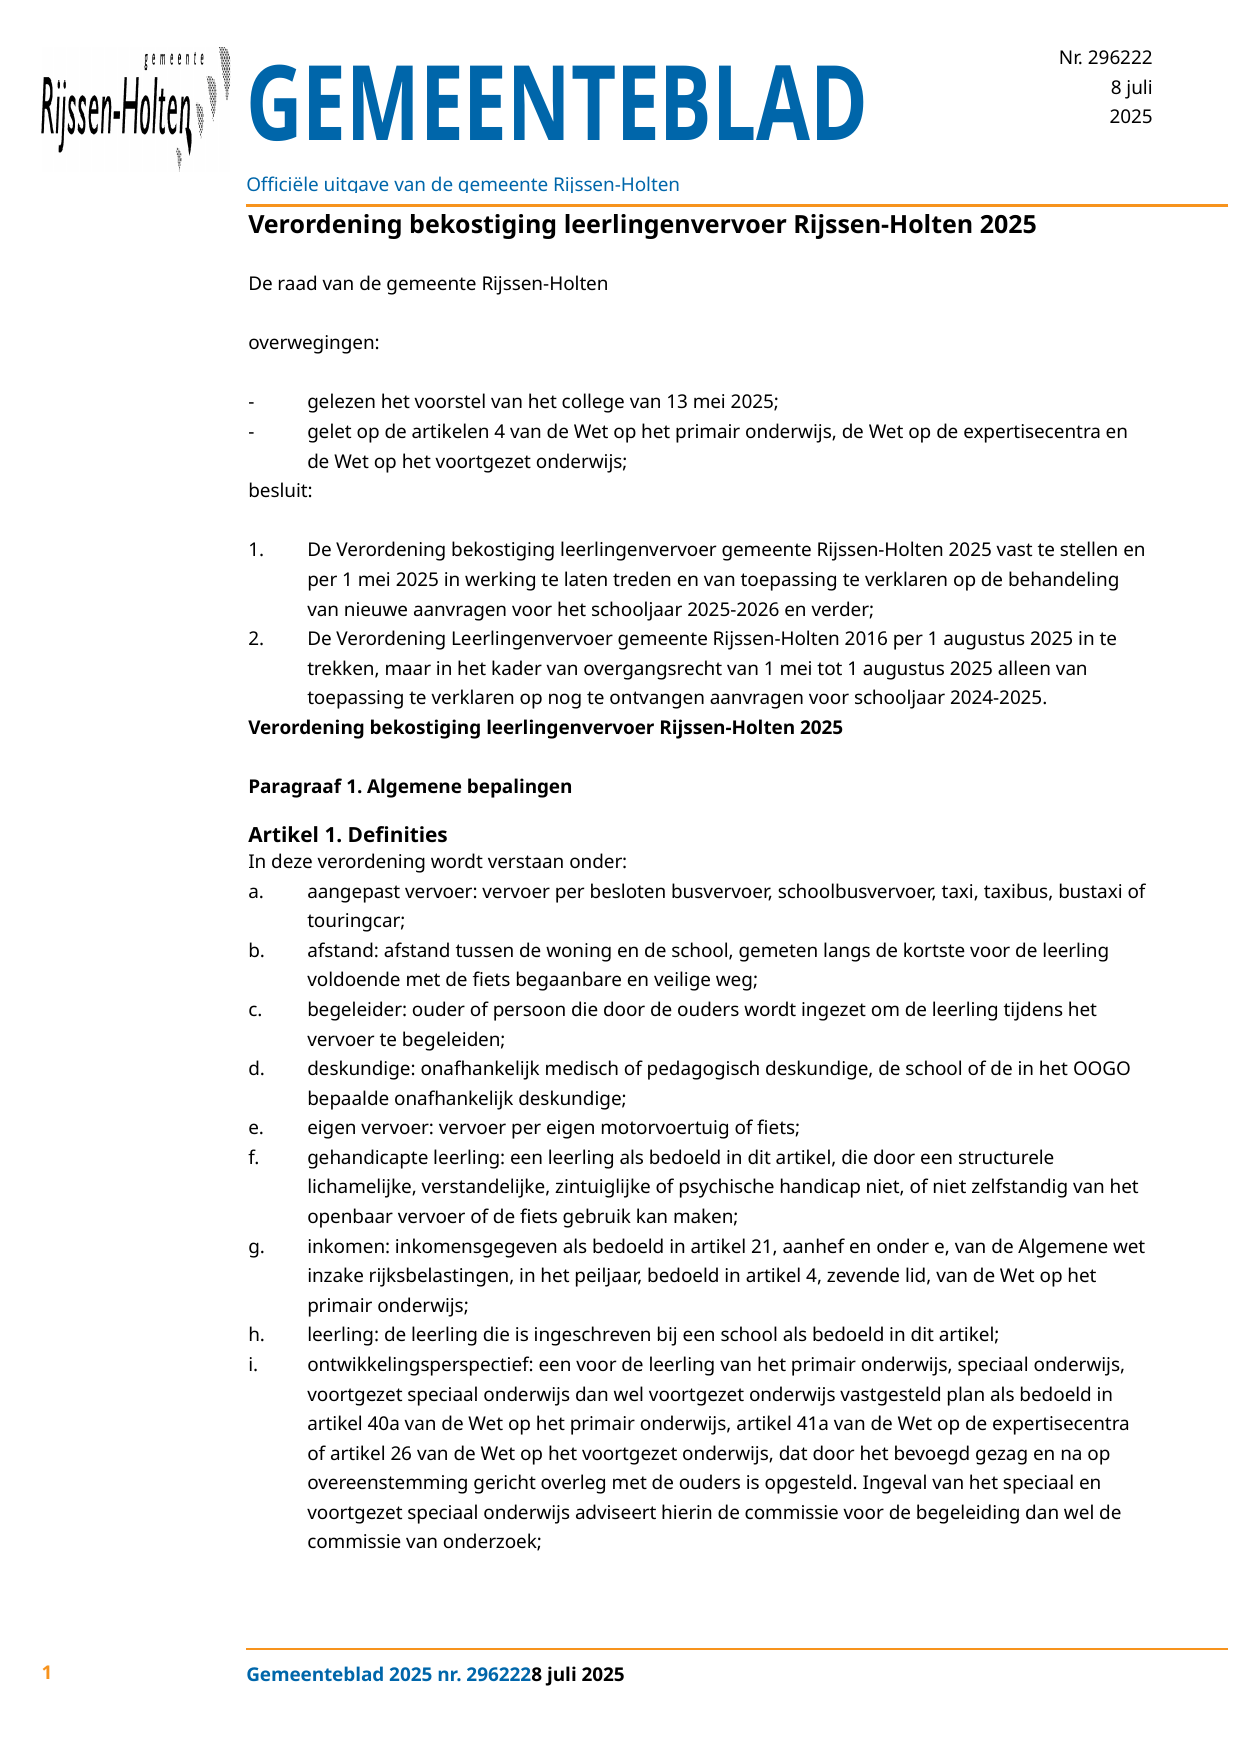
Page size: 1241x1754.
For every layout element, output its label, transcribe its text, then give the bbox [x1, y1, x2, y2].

list gelet op de artikelen 4 van de Wet op het primair onderwijs, de Wet op de expertisecentra en de Wet op het voortgezet onderwijs; [248, 418, 1152, 473]
list eigen vervoer: vervoer per eigen motorvoertuig of fiets; [248, 1114, 1152, 1140]
text besluit: [248, 477, 1152, 503]
list ontwikkelingsperspectief: een voor de leerling van het primair onderwijs, speciaal onderwijs, voortgezet speciaal onderwijs dan wel voortgezet onderwijs vastgesteld plan als bedoeld in artikel 40a van de Wet op het primair onderwijs, artikel 41a van de Wet op de expertisecentra of artikel 26 van de Wet op het voortgezet onderwijs, dat door het bevoegd gezag en na op overeenstemming gericht overleg met de ouders is opgesteld. Ingeval van het speciaal en voortgezet speciaal onderwijs adviseert hierin de commissie voor de begeleiding dan wel de commissie van onderzoek; [248, 1351, 1152, 1554]
picture [41, 47, 231, 172]
text Verordening bekostiging leerlingenvervoer Rijssen-Holten 2025 [248, 714, 1152, 740]
list inkomen: inkomensgegeven als bedoeld in artikel 21, aanhef en onder e, van de Algemene wet inzake rijksbelastingen, in het peiljaar, bedoeld in artikel 4, zevende lid, van de Wet op het primair onderwijs; [248, 1233, 1152, 1318]
list deskundige: onafhankelijk medisch of pedagogisch deskundige, de school of de in het OOGO bepaalde onafhankelijk deskundige; [248, 1055, 1152, 1111]
text overwegingen: [248, 329, 1152, 355]
list afstand: afstand tussen de woning en de school, gemeten langs de kortste voor de leerling voldoende met de fiets begaanbare en veilige weg; [248, 937, 1152, 992]
list De Verordening bekostiging leerlingenvervoer gemeente Rijssen-Holten 2025 vast te stellen en per 1 mei 2025 in werking te laten treden en van toepassing te verklaren op de behandeling van nieuwe aanvragen voor het schooljaar 2025-2026 en verder; [248, 537, 1152, 621]
text Paragraaf 1. Algemene bepalingen [248, 773, 1152, 799]
text Artikel 1. Definities [248, 820, 1152, 848]
text Verordening bekostiging leerlingenvervoer Rijssen-Holten 2025 [248, 207, 1152, 241]
list begeleider: ouder of persoon die door de ouders wordt ingezet om de leerling tijdens het vervoer te begeleiden; [248, 996, 1152, 1051]
list leerling: de leerling die is ingeschreven bij een school als bedoeld in dit artikel; [248, 1322, 1152, 1347]
list gelezen het voorstel van het college van 13 mei 2025; [248, 389, 1152, 414]
text In deze verordening wordt verstaan onder: [248, 848, 1152, 874]
list gehandicapte leerling: een leerling als bedoeld in dit artikel, die door een structurele lichamelijke, verstandelijke, zintuiglijke of psychische handicap niet, of niet zelfstandig van het openbaar vervoer of de fiets gebruik kan maken; [248, 1144, 1152, 1229]
list De Verordening Leerlingenvervoer gemeente Rijssen-Holten 2016 per 1 augustus 2025 in te trekken, maar in het kader van overgangsrecht van 1 mei tot 1 augustus 2025 alleen van toepassing te verklaren op nog te ontvangen aanvragen voor schooljaar 2024-2025. [248, 625, 1152, 710]
list aangepast vervoer: vervoer per besloten busvervoer, schoolbusvervoer, taxi, taxibus, bustaxi of touringcar; [248, 878, 1152, 933]
text De raad van de gemeente Rijssen-Holten [248, 270, 1152, 296]
